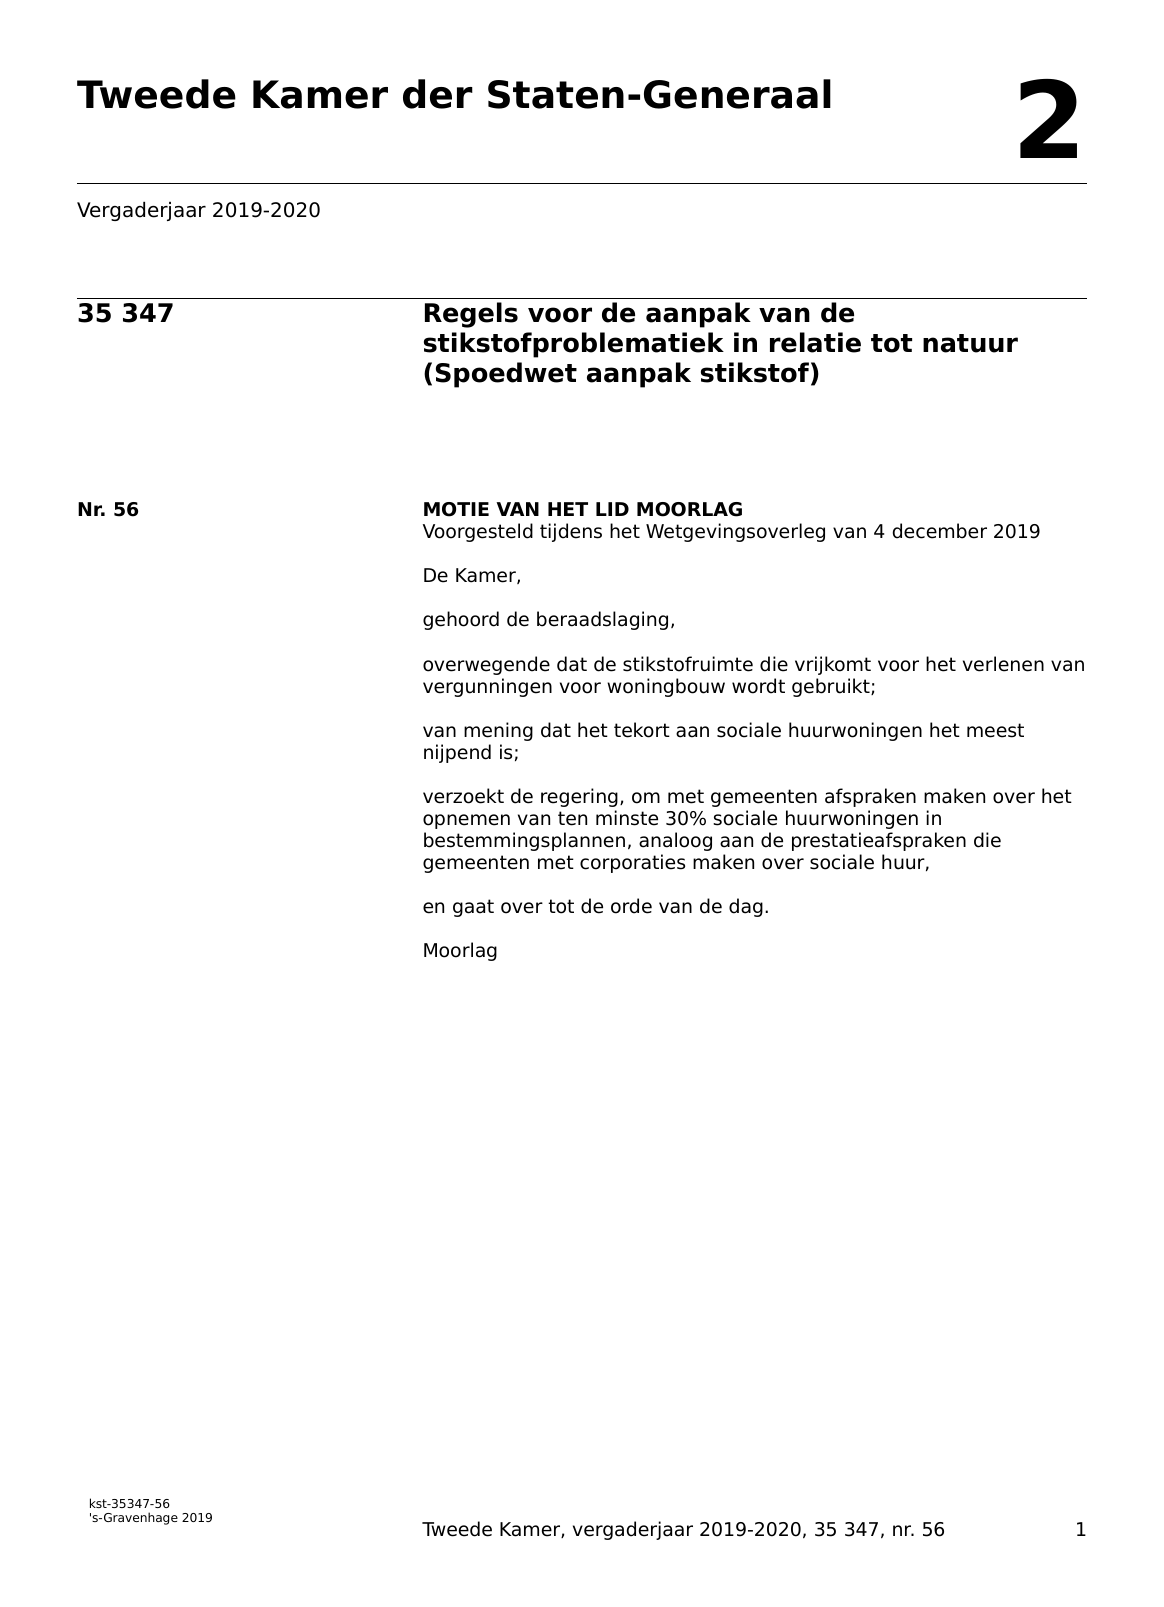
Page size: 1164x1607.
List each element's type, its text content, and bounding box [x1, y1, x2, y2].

text Voorgesteld tijdens het Wetgevingsoverleg van 4 december 2019 [422, 521, 1087, 543]
text van mening dat het tekort aan sociale huurwoningen het meest nijpend is; [422, 720, 1087, 764]
subtitle 35 347 Regels voor de aanpak van de stikstofproblematiek in relatie tot natuur (Spoedwet aanpak stikstof) [77, 299, 1087, 388]
text verzoekt de regering, om met gemeenten afspraken maken over het opnemen van ten minste 30% sociale huurwoningen in bestemmingsplannen, analoog aan de prestatieafspraken die gemeenten met corporaties maken over sociale huur, [422, 786, 1087, 874]
text De Kamer, [422, 565, 1087, 587]
subtitle Nr. 56 MOTIE VAN HET LID MOORLAG [77, 499, 1087, 521]
text 's-Gravenhage 2019 [88, 1511, 323, 1525]
text overwegende dat de stikstofruimte die vrijkomt voor het verlenen van vergunningen voor woningbouw wordt gebruikt; [422, 653, 1087, 697]
table_header 2 [886, 59, 1087, 183]
text gehoord de beraadslaging, [422, 609, 1087, 631]
text kst-35347-56 [88, 1497, 323, 1511]
table_header Tweede Kamer der Staten-Generaal [77, 59, 886, 183]
text Moorlag [422, 940, 1087, 962]
text en gaat over tot de orde van de dag. [422, 896, 1087, 918]
table_cell Vergaderjaar 2019-2020 [77, 184, 1087, 298]
